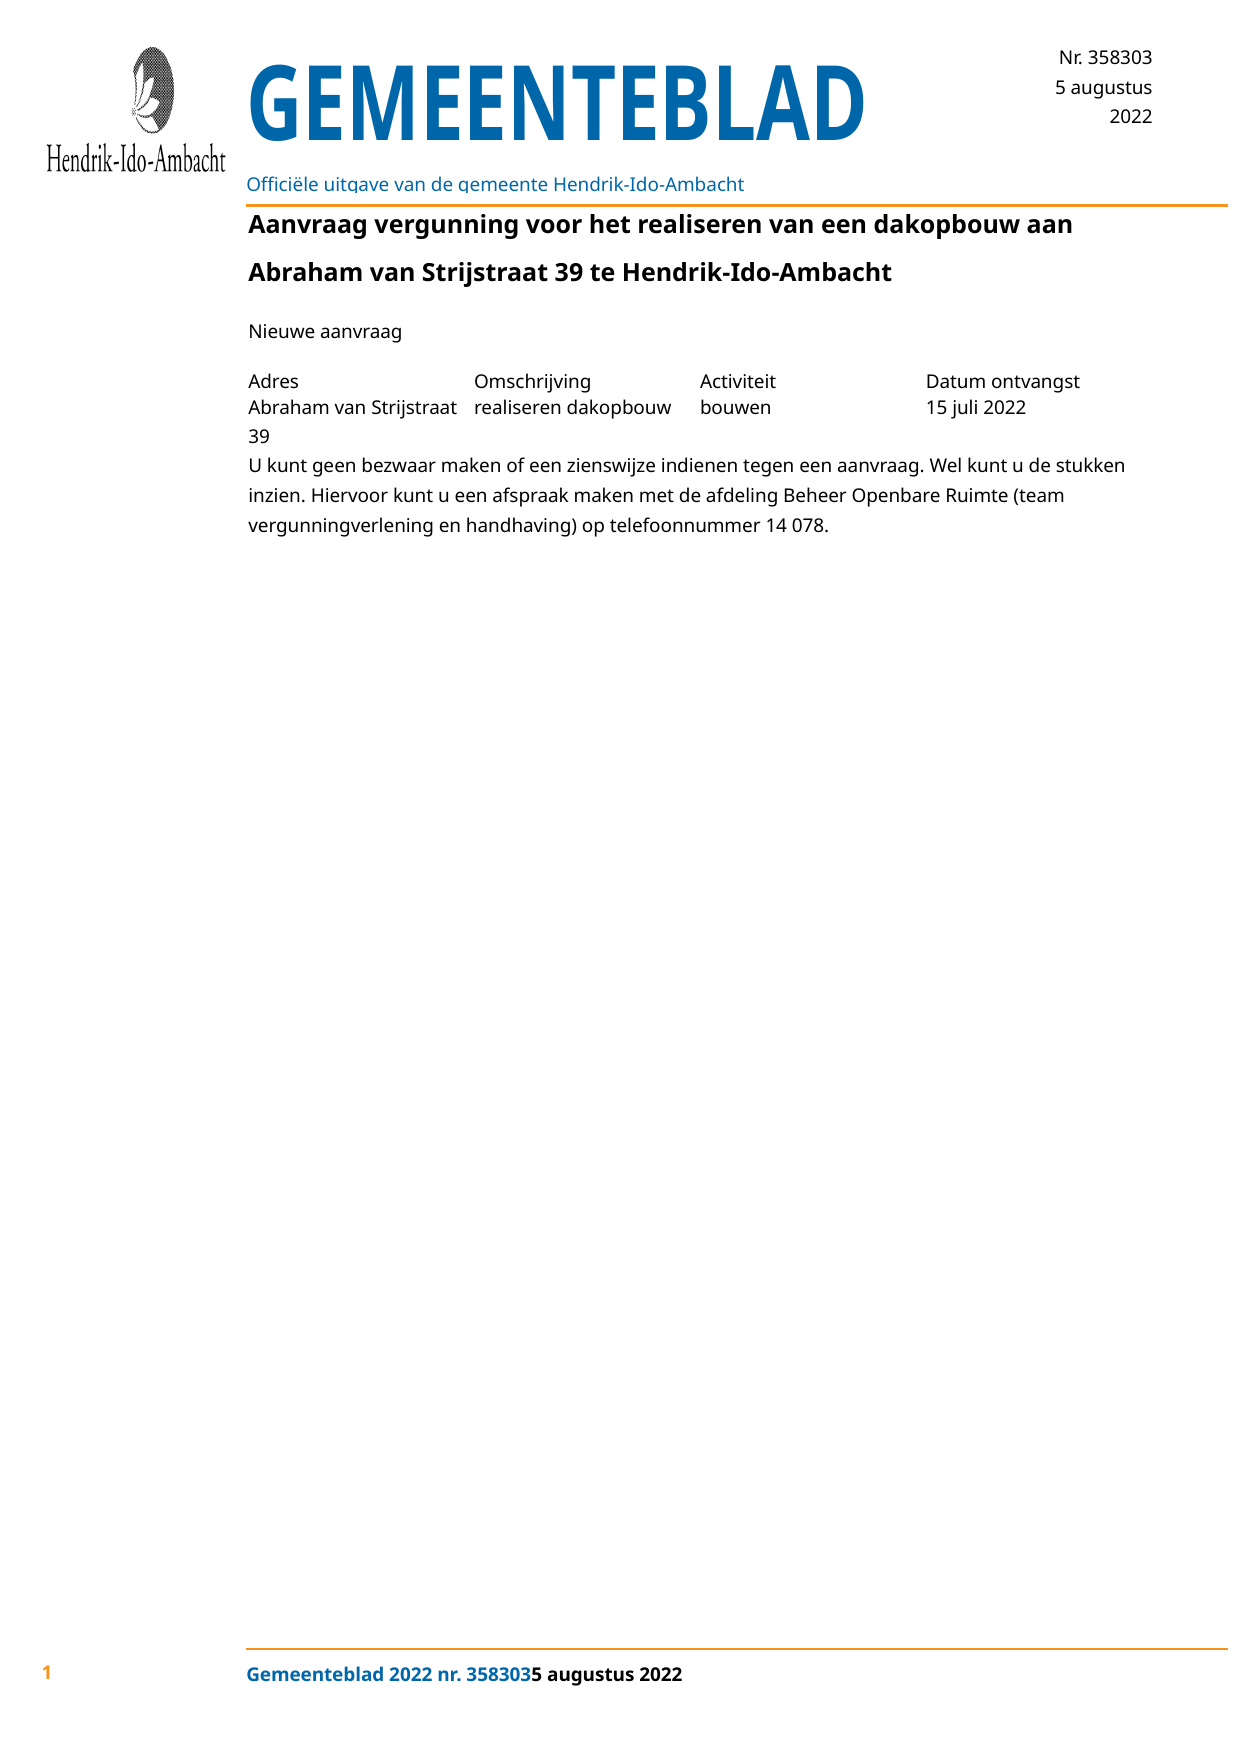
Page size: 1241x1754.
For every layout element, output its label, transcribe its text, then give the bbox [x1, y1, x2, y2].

table_cell realiseren dakopbouw [474, 394, 700, 449]
picture [41, 47, 231, 172]
table_cell bouwen [700, 394, 926, 449]
table_header Adres [248, 369, 474, 394]
table_header Activiteit [700, 369, 926, 394]
text U kunt geen bezwaar maken of een zienswijze indienen tegen een aanvraag. Wel kunt u de stukken inzien. Hiervoor kunt u een afspraak maken met de afdeling Beheer Openbare Ruimte (team vergunningverlening en handhaving) op telefoonnummer 14 078. [248, 453, 1152, 538]
table_cell Abraham van Strijstraat 39 [248, 394, 474, 449]
table_header Datum ontvangst [926, 369, 1152, 394]
table_cell 15 juli 2022 [926, 394, 1152, 449]
table_header Omschrijving [474, 369, 700, 394]
text Nieuwe aanvraag [248, 318, 1152, 344]
text Aanvraag vergunning voor het realiseren van een dakopbouw aan Abraham van Strijstraat 39 te Hendrik-Ido-Ambacht [248, 207, 1152, 288]
